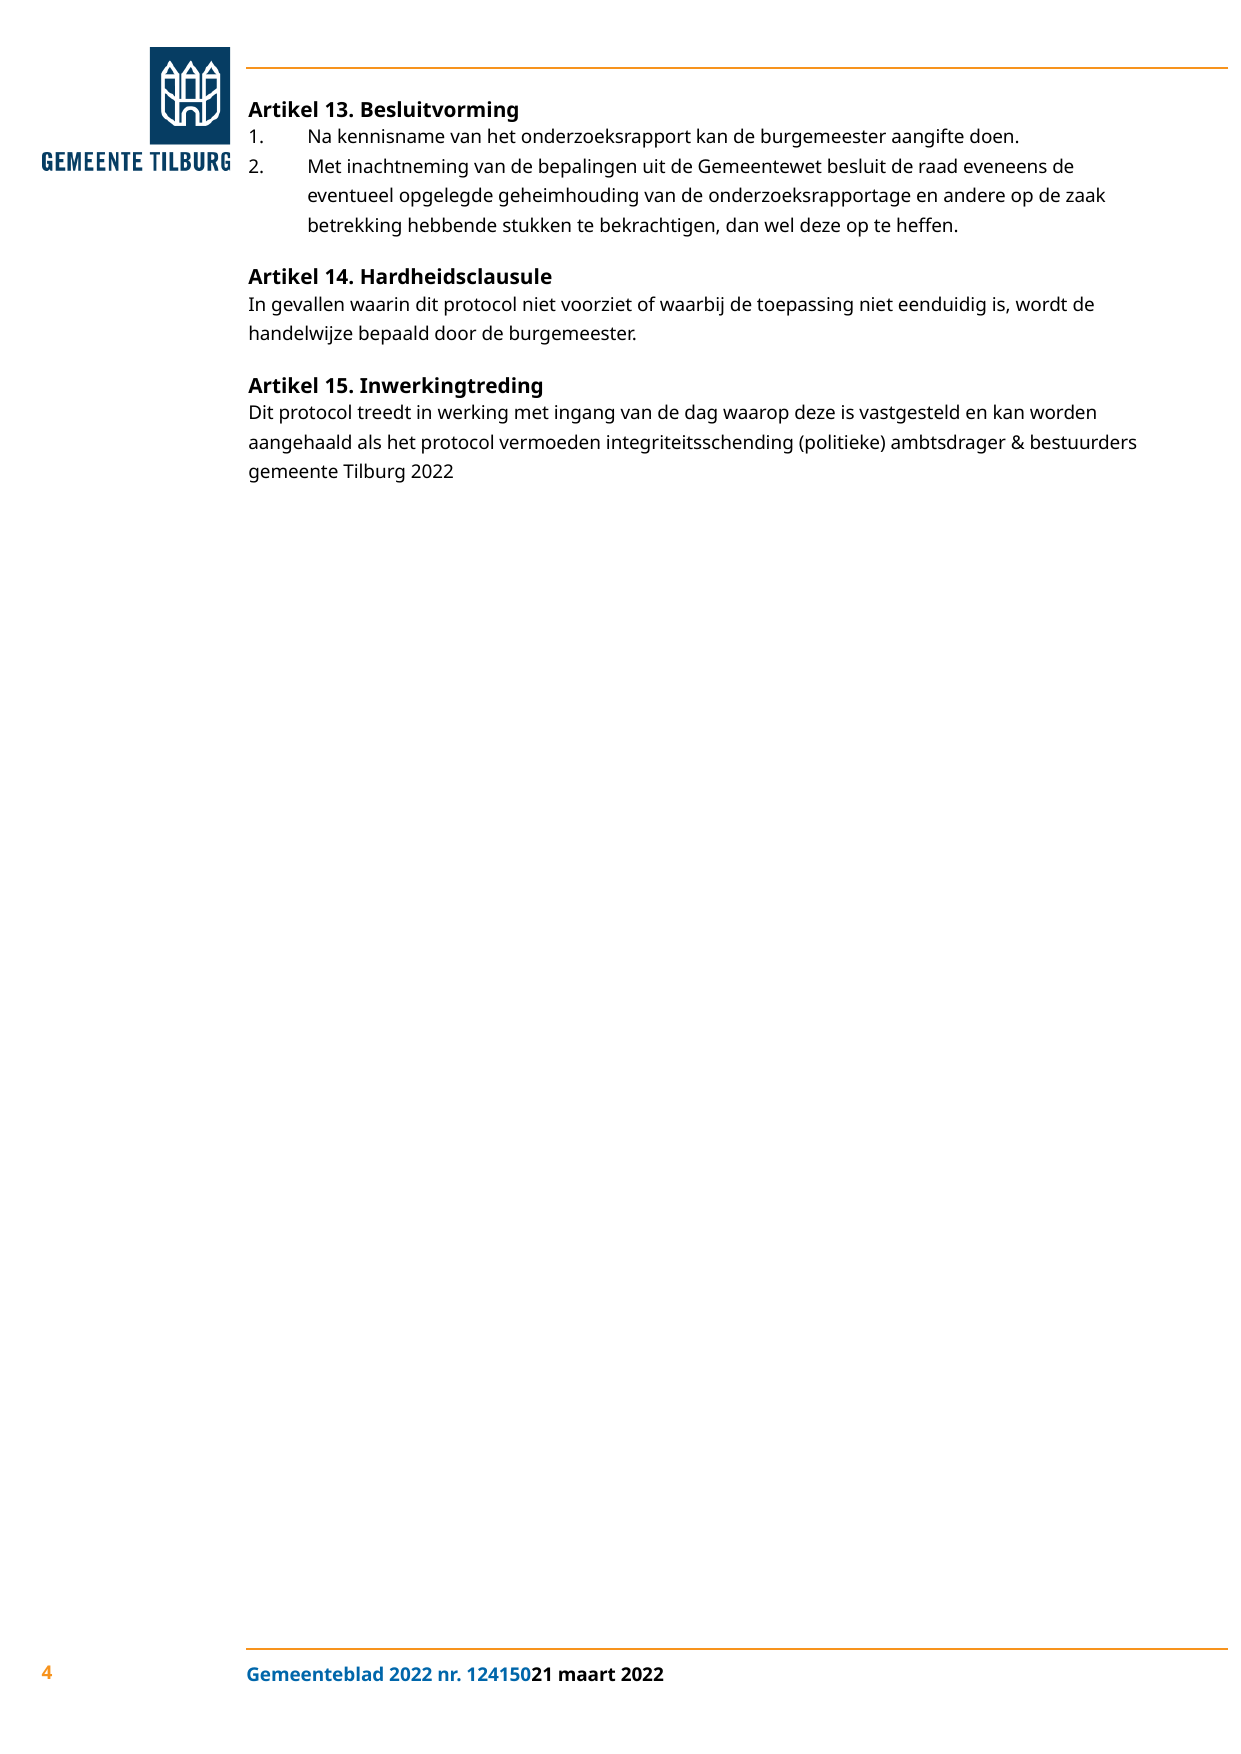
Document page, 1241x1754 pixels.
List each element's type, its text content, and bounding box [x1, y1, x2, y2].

text Artikel 15. Inwerkingtreding [248, 371, 1152, 399]
text In gevallen waarin dit protocol niet voorziet of waarbij de toepassing niet eenduidig is, wordt de handelwijze bepaald door de burgemeester. [248, 291, 1152, 346]
picture [41, 47, 231, 172]
text Dit protocol treedt in werking met ingang van de dag waarop deze is vastgesteld en kan worden aangehaald als het protocol vermoeden integriteitsschending (politieke) ambtsdrager & bestuurders gemeente Tilburg 2022 [248, 399, 1152, 484]
list Met inachtneming van de bepalingen uit de Gemeentewet besluit de raad eveneens de eventueel opgelegde geheimhouding van de onderzoeksrapportage en andere op de zaak betrekking hebbende stukken te bekrachtigen, dan wel deze op te heffen. [248, 153, 1152, 238]
text Artikel 14. Hardheidsclausule [248, 262, 1152, 291]
list Na kennisname van het onderzoeksrapport kan de burgemeester aangifte doen. [248, 123, 1152, 149]
text Artikel 13. Besluitvorming [248, 95, 1152, 123]
